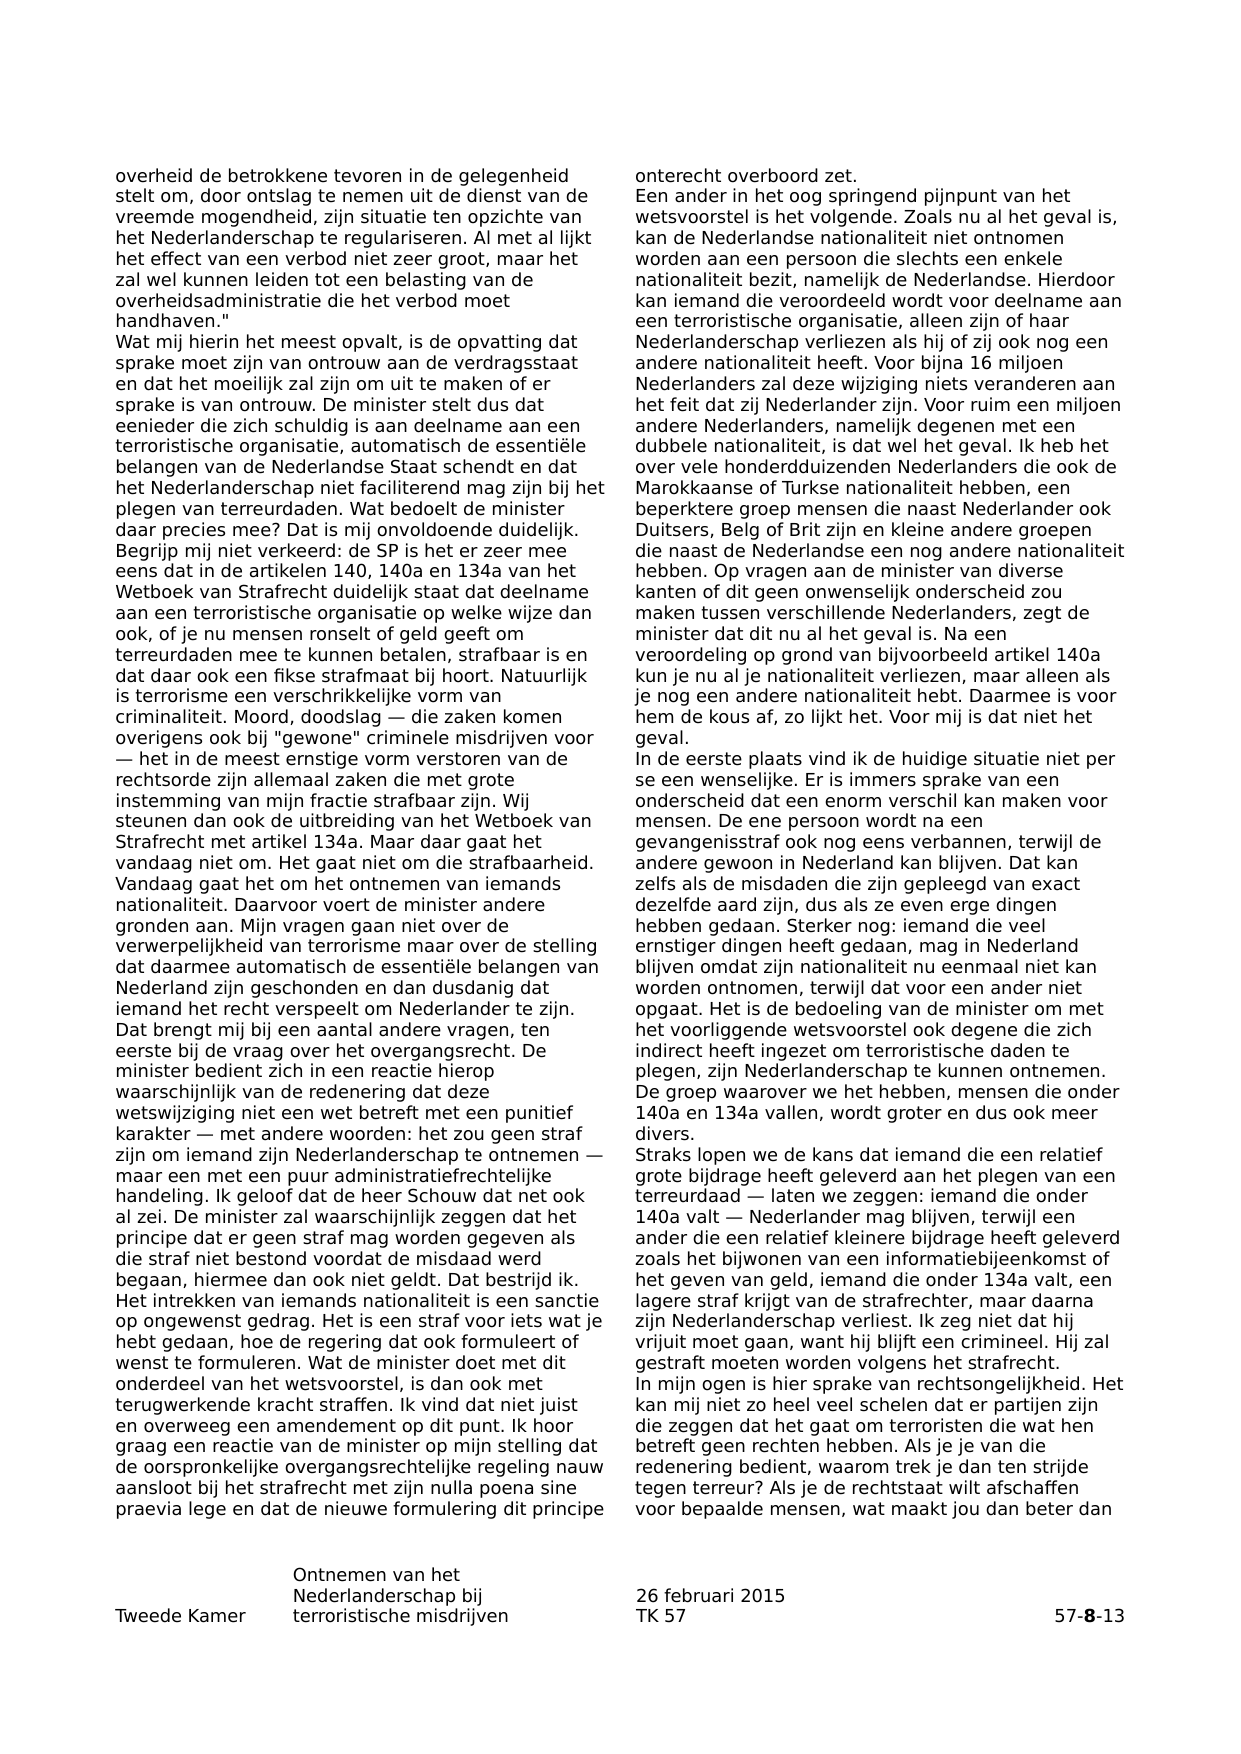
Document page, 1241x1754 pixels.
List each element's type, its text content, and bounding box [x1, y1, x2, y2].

text onterecht overboord zet. [635, 165, 1125, 186]
text Straks lopen we de kans dat iemand die een relatief grote bijdrage heeft geleverd aan het plegen van een terreurdaad — laten we zeggen: iemand die onder 140a valt — Nederlander mag blijven, terwijl een ander die een relatief kleinere bijdrage heeft geleverd zoals het bijwonen van een informatiebijeenkomst of het geven van geld, iemand die onder 134a valt, een lagere straf krijgt van de strafrechter, maar daarna zijn Nederlanderschap verliest. Ik zeg niet dat hij vrijuit moet gaan, want hij blijft een crimineel. Hij zal gestraft moeten worden volgens het strafrecht. [635, 1144, 1125, 1374]
text Dat brengt mij bij een aantal andere vragen, ten eerste bij de vraag over het overgangsrecht. De minister bedient zich in een reactie hierop waarschijnlijk van de redenering dat deze wetswijziging niet een wet betreft met een punitief karakter — met andere woorden: het zou geen straf zijn om iemand zijn Nederlanderschap te ontnemen — maar een met een puur administratiefrechtelijke handeling. Ik geloof dat de heer Schouw dat net ook al zei. De minister zal waarschijnlijk zeggen dat het principe dat er geen straf mag worden gegeven als die straf niet bestond voordat de misdaad werd begaan, hiermee dan ook niet geldt. Dat bestrijd ik. Het intrekken van iemands nationaliteit is een sanctie op ongewenst gedrag. Het is een straf voor iets wat je hebt gedaan, hoe de regering dat ook formuleert of wenst te formuleren. Wat de minister doet met dit onderdeel van het wetsvoorstel, is dan ook met terugwerkende kracht straffen. Ik vind dat niet juist en overweeg een amendement op dit punt. Ik hoor graag een reactie van de minister op mijn stelling dat de oorspronkelijke overgangsrechtelijke regeling nauw aansloot bij het strafrecht met zijn nulla poena sine praevia lege en dat de nieuwe formulering dit principe [115, 1019, 605, 1519]
text overheid de betrokkene tevoren in de gelegenheid stelt om, door ontslag te nemen uit de dienst van de vreemde mogendheid, zijn situatie ten opzichte van het Nederlanderschap te regulariseren. Al met al lijkt het effect van een verbod niet zeer groot, maar het zal wel kunnen leiden tot een belasting van de overheidsadministratie die het verbod moet handhaven." [115, 165, 605, 332]
text Begrijp mij niet verkeerd: de SP is het er zeer mee eens dat in de artikelen 140, 140a en 134a van het Wetboek van Strafrecht duidelijk staat dat deelname aan een terroristische organisatie op welke wijze dan ook, of je nu mensen ronselt of geld geeft om terreurdaden mee te kunnen betalen, strafbaar is en dat daar ook een fikse strafmaat bij hoort. Natuurlijk is terrorisme een verschrikkelijke vorm van criminaliteit. Moord, doodslag — die zaken komen overigens ook bij "gewone" criminele misdrijven voor — het in de meest ernstige vorm verstoren van de rechtsorde zijn allemaal zaken die met grote instemming van mijn fractie strafbaar zijn. Wij steunen dan ook de uitbreiding van het Wetboek van Strafrecht met artikel 134a. Maar daar gaat het vandaag niet om. Het gaat niet om die strafbaarheid. Vandaag gaat het om het ontnemen van iemands nationaliteit. Daarvoor voert de minister andere gronden aan. Mijn vragen gaan niet over de verwerpelijkheid van terrorisme maar over de stelling dat daarmee automatisch de essentiële belangen van Nederland zijn geschonden en dan dusdanig dat iemand het recht verspeelt om Nederlander te zijn. [115, 540, 605, 1019]
text In de eerste plaats vind ik de huidige situatie niet per se een wenselijke. Er is immers sprake van een onderscheid dat een enorm verschil kan maken voor mensen. De ene persoon wordt na een gevangenisstraf ook nog eens verbannen, terwijl de andere gewoon in Nederland kan blijven. Dat kan zelfs als de misdaden die zijn gepleegd van exact dezelfde aard zijn, dus als ze even erge dingen hebben gedaan. Sterker nog: iemand die veel ernstiger dingen heeft gedaan, mag in Nederland blijven omdat zijn nationaliteit nu eenmaal niet kan worden ontnomen, terwijl dat voor een ander niet opgaat. Het is de bedoeling van de minister om met het voorliggende wetsvoorstel ook degene die zich indirect heeft ingezet om terroristische daden te plegen, zijn Nederlanderschap te kunnen ontnemen. De groep waarover we het hebben, mensen die onder 140a en 134a vallen, wordt groter en dus ook meer divers. [635, 749, 1125, 1144]
text In mijn ogen is hier sprake van rechtsongelijkheid. Het kan mij niet zo heel veel schelen dat er partijen zijn die zeggen dat het gaat om terroristen die wat hen betreft geen rechten hebben. Als je je van die redenering bedient, waarom trek je dan ten strijde tegen terreur? Als je de rechtstaat wilt afschaffen voor bepaalde mensen, wat maakt jou dan beter dan [635, 1374, 1125, 1519]
text Een ander in het oog springend pijnpunt van het wetsvoorstel is het volgende. Zoals nu al het geval is, kan de Nederlandse nationaliteit niet ontnomen worden aan een persoon die slechts een enkele nationaliteit bezit, namelijk de Nederlandse. Hierdoor kan iemand die veroordeeld wordt voor deelname aan een terroristische organisatie, alleen zijn of haar Nederlanderschap verliezen als hij of zij ook nog een andere nationaliteit heeft. Voor bijna 16 miljoen Nederlanders zal deze wijziging niets veranderen aan het feit dat zij Nederlander zijn. Voor ruim een miljoen andere Nederlanders, namelijk degenen met een dubbele nationaliteit, is dat wel het geval. Ik heb het over vele honderdduizenden Nederlanders die ook de Marokkaanse of Turkse nationaliteit hebben, een beperktere groep mensen die naast Nederlander ook Duitsers, Belg of Brit zijn en kleine andere groepen die naast de Nederlandse een nog andere nationaliteit hebben. Op vragen aan de minister van diverse kanten of dit geen onwenselijk onderscheid zou maken tussen verschillende Nederlanders, zegt de minister dat dit nu al het geval is. Na een veroordeling op grond van bijvoorbeeld artikel 140a kun je nu al je nationaliteit verliezen, maar alleen als je nog een andere nationaliteit hebt. Daarmee is voor hem de kous af, zo lijkt het. Voor mij is dat niet het geval. [635, 186, 1125, 749]
text Wat mij hierin het meest opvalt, is de opvatting dat sprake moet zijn van ontrouw aan de verdragsstaat en dat het moeilijk zal zijn om uit te maken of er sprake is van ontrouw. De minister stelt dus dat eenieder die zich schuldig is aan deelname aan een terroristische organisatie, automatisch de essentiële belangen van de Nederlandse Staat schendt en dat het Nederlanderschap niet faciliterend mag zijn bij het plegen van terreurdaden. Wat bedoelt de minister daar precies mee? Dat is mij onvoldoende duidelijk. [115, 332, 605, 540]
